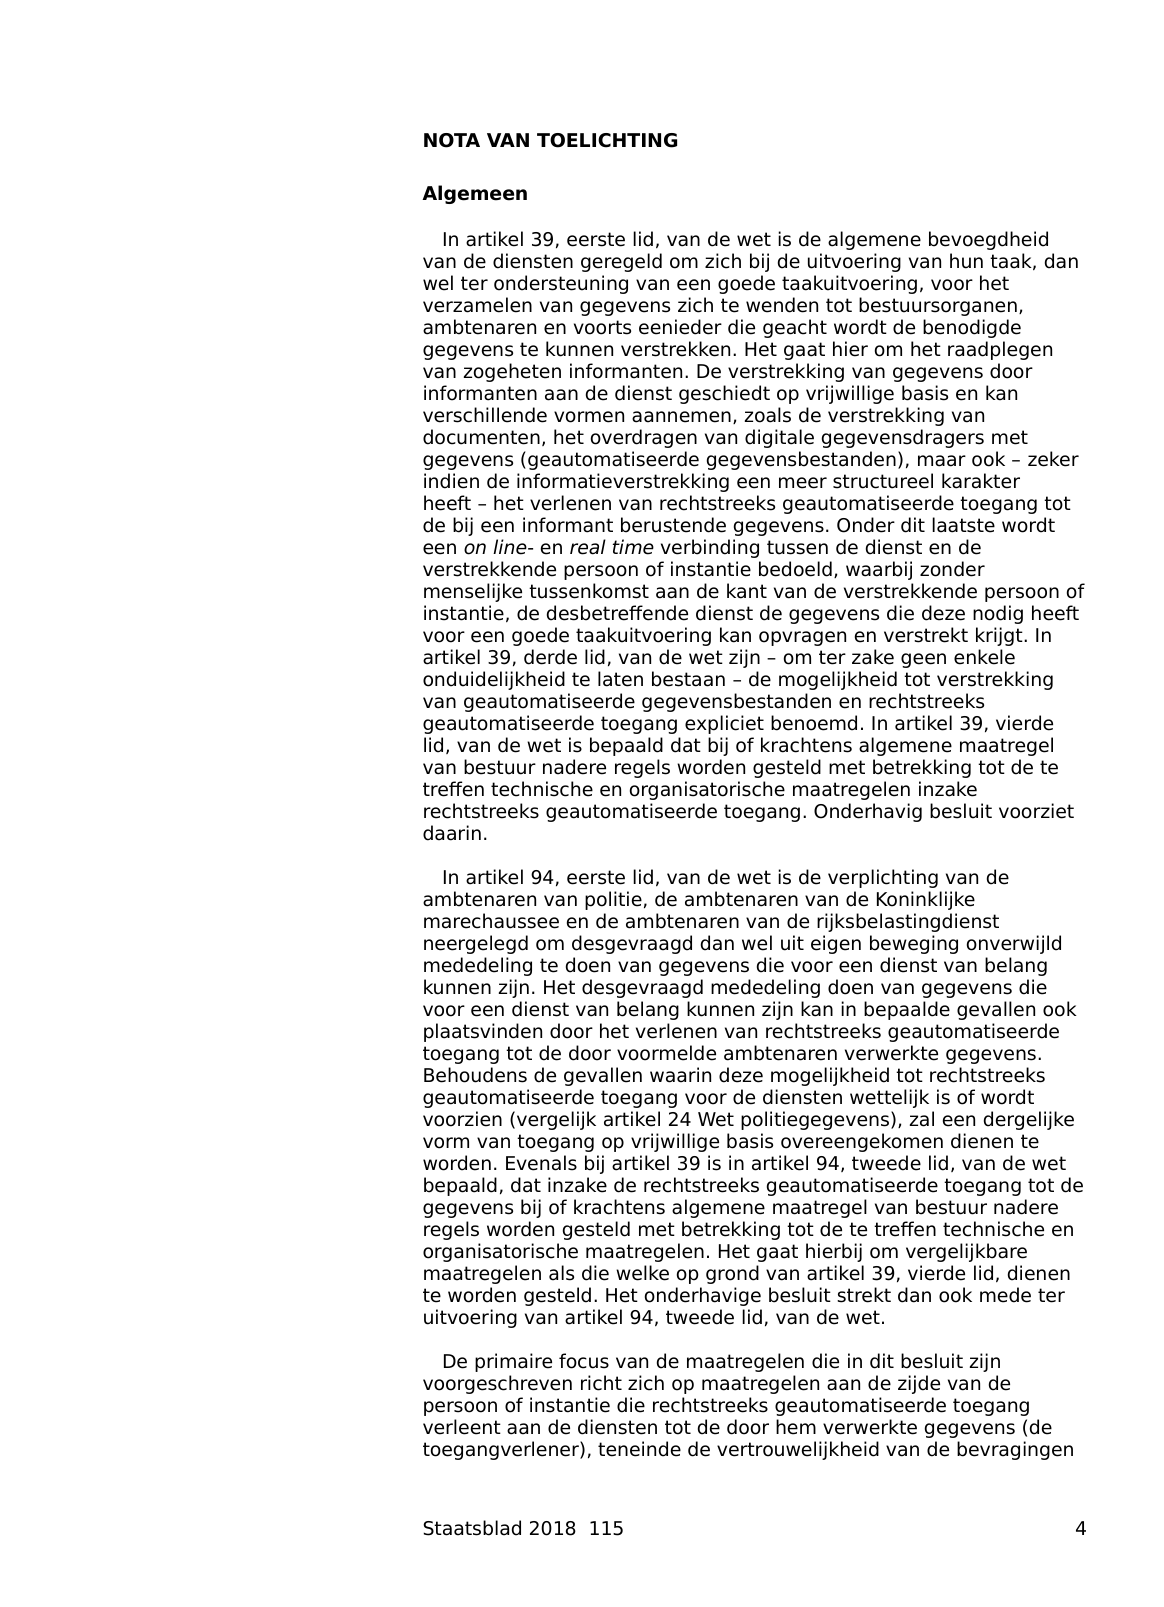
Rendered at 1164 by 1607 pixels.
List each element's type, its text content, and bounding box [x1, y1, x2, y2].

text In artikel 39, eerste lid, van de wet is de algemene bevoegdheid van de diensten geregeld om zich bij de uitvoering van hun taak, dan wel ter ondersteuning van een goede taakuitvoering, voor het verzamelen van gegevens zich te wenden tot bestuursorganen, ambtenaren en voorts eenieder die geacht wordt de benodigde gegevens te kunnen verstrekken. Het gaat hier om het raadplegen van zogeheten informanten. De verstrekking van gegevens door informanten aan de dienst geschiedt op vrijwillige basis en kan verschillende vormen aannemen, zoals de verstrekking van documenten, het overdragen van digitale gegevensdragers met gegevens (geautomatiseerde gegevensbestanden), maar ook – zeker indien de informatieverstrekking een meer structureel karakter heeft – het verlenen van rechtstreeks geautomatiseerde toegang tot de bij een informant berustende gegevens. Onder dit laatste wordt een on line- en real time verbinding tussen de dienst en de verstrekkende persoon of instantie bedoeld, waarbij zonder menselijke tussenkomst aan de kant van de verstrekkende persoon of instantie, de desbetreffende dienst de gegevens die deze nodig heeft voor een goede taakuitvoering kan opvragen en verstrekt krijgt. In artikel 39, derde lid, van de wet zijn – om ter zake geen enkele onduidelijkheid te laten bestaan – de mogelijkheid tot verstrekking van geautomatiseerde gegevensbestanden en rechtstreeks geautomatiseerde toegang expliciet benoemd. In artikel 39, vierde lid, van de wet is bepaald dat bij of krachtens algemene maatregel van bestuur nadere regels worden gesteld met betrekking tot de te treffen technische en organisatorische maatregelen inzake rechtstreeks geautomatiseerde toegang. Onderhavig besluit voorziet daarin. [422, 229, 1087, 845]
text De primaire focus van de maatregelen die in dit besluit zijn voorgeschreven richt zich op maatregelen aan de zijde van de persoon of instantie die rechtstreeks geautomatiseerde toegang verleent aan de diensten tot de door hem verwerkte gegevens (de toegangverlener), teneinde de vertrouwelijkheid van de bevragingen [422, 1351, 1087, 1461]
subtitle Algemeen [422, 182, 1087, 204]
text In artikel 94, eerste lid, van de wet is de verplichting van de ambtenaren van politie, de ambtenaren van de Koninklijke marechaussee en de ambtenaren van de rijksbelastingdienst neergelegd om desgevraagd dan wel uit eigen beweging onverwijld mededeling te doen van gegevens die voor een dienst van belang kunnen zijn. Het desgevraagd mededeling doen van gegevens die voor een dienst van belang kunnen zijn kan in bepaalde gevallen ook plaatsvinden door het verlenen van rechtstreeks geautomatiseerde toegang tot de door voormelde ambtenaren verwerkte gegevens. Behoudens de gevallen waarin deze mogelijkheid tot rechtstreeks geautomatiseerde toegang voor de diensten wettelijk is of wordt voorzien (vergelijk artikel 24 Wet politiegegevens), zal een dergelijke vorm van toegang op vrijwillige basis overeengekomen dienen te worden. Evenals bij artikel 39 is in artikel 94, tweede lid, van de wet bepaald, dat inzake de rechtstreeks geautomatiseerde toegang tot de gegevens bij of krachtens algemene maatregel van bestuur nadere regels worden gesteld met betrekking tot de te treffen technische en organisatorische maatregelen. Het gaat hierbij om vergelijkbare maatregelen als die welke op grond van artikel 39, vierde lid, dienen te worden gesteld. Het onderhavige besluit strekt dan ook mede ter uitvoering van artikel 94, tweede lid, van de wet. [422, 867, 1087, 1328]
subtitle NOTA VAN TOELICHTING [422, 130, 1087, 152]
